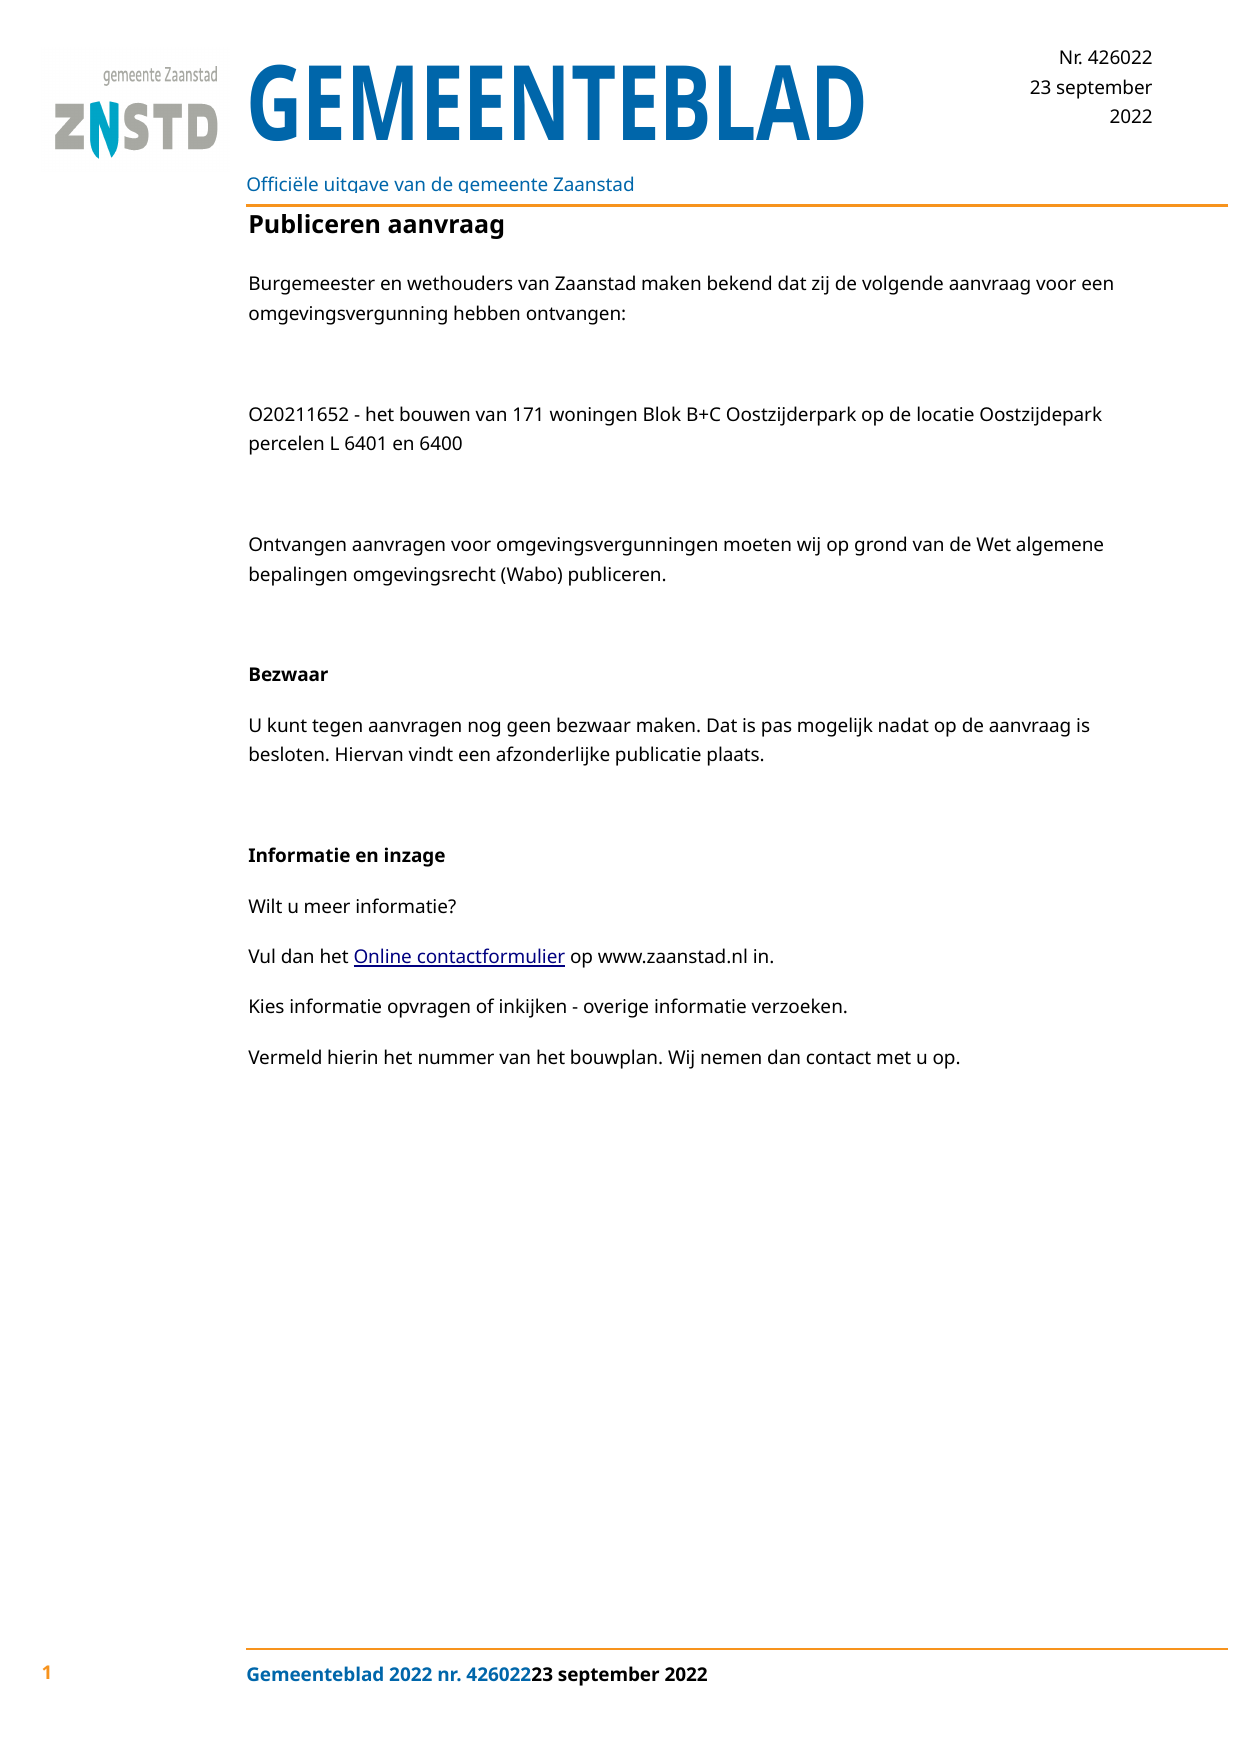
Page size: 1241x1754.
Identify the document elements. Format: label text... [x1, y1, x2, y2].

text Publiceren aanvraag [248, 207, 1152, 241]
text Burgemeester en wethouders van Zaanstad maken bekend dat zij de volgende aanvraag voor een omgevingsvergunning hebben ontvangen: [248, 270, 1152, 326]
text O20211652 - het bouwen van 171 woningen Blok B+C Oostzijderpark op de locatie Oostzijdepark percelen L 6401 en 6400 [248, 401, 1152, 456]
text Vul dan het Online contactformulier op www.zaanstad.nl in. [248, 943, 1152, 969]
picture [41, 47, 231, 172]
text Wilt u meer informatie? [248, 893, 1152, 918]
text Informatie en inzage [248, 842, 1152, 868]
text Kies informatie opvragen of inkijken - overige informatie verzoeken. [248, 994, 1152, 1019]
text Vermeld hierin het nummer van het bouwplan. Wij nemen dan contact met u op. [248, 1044, 1152, 1070]
text U kunt tegen aanvragen nog geen bezwaar maken. Dat is pas mogelijk nadat op de aanvraag is besloten. Hiervan vindt een afzonderlijke publicatie plaats. [248, 712, 1152, 767]
text Bezwaar [248, 662, 1152, 687]
text Ontvangen aanvragen voor omgevingsvergunningen moeten wij op grond van de Wet algemene bepalingen omgevingsrecht (Wabo) publiceren. [248, 531, 1152, 586]
